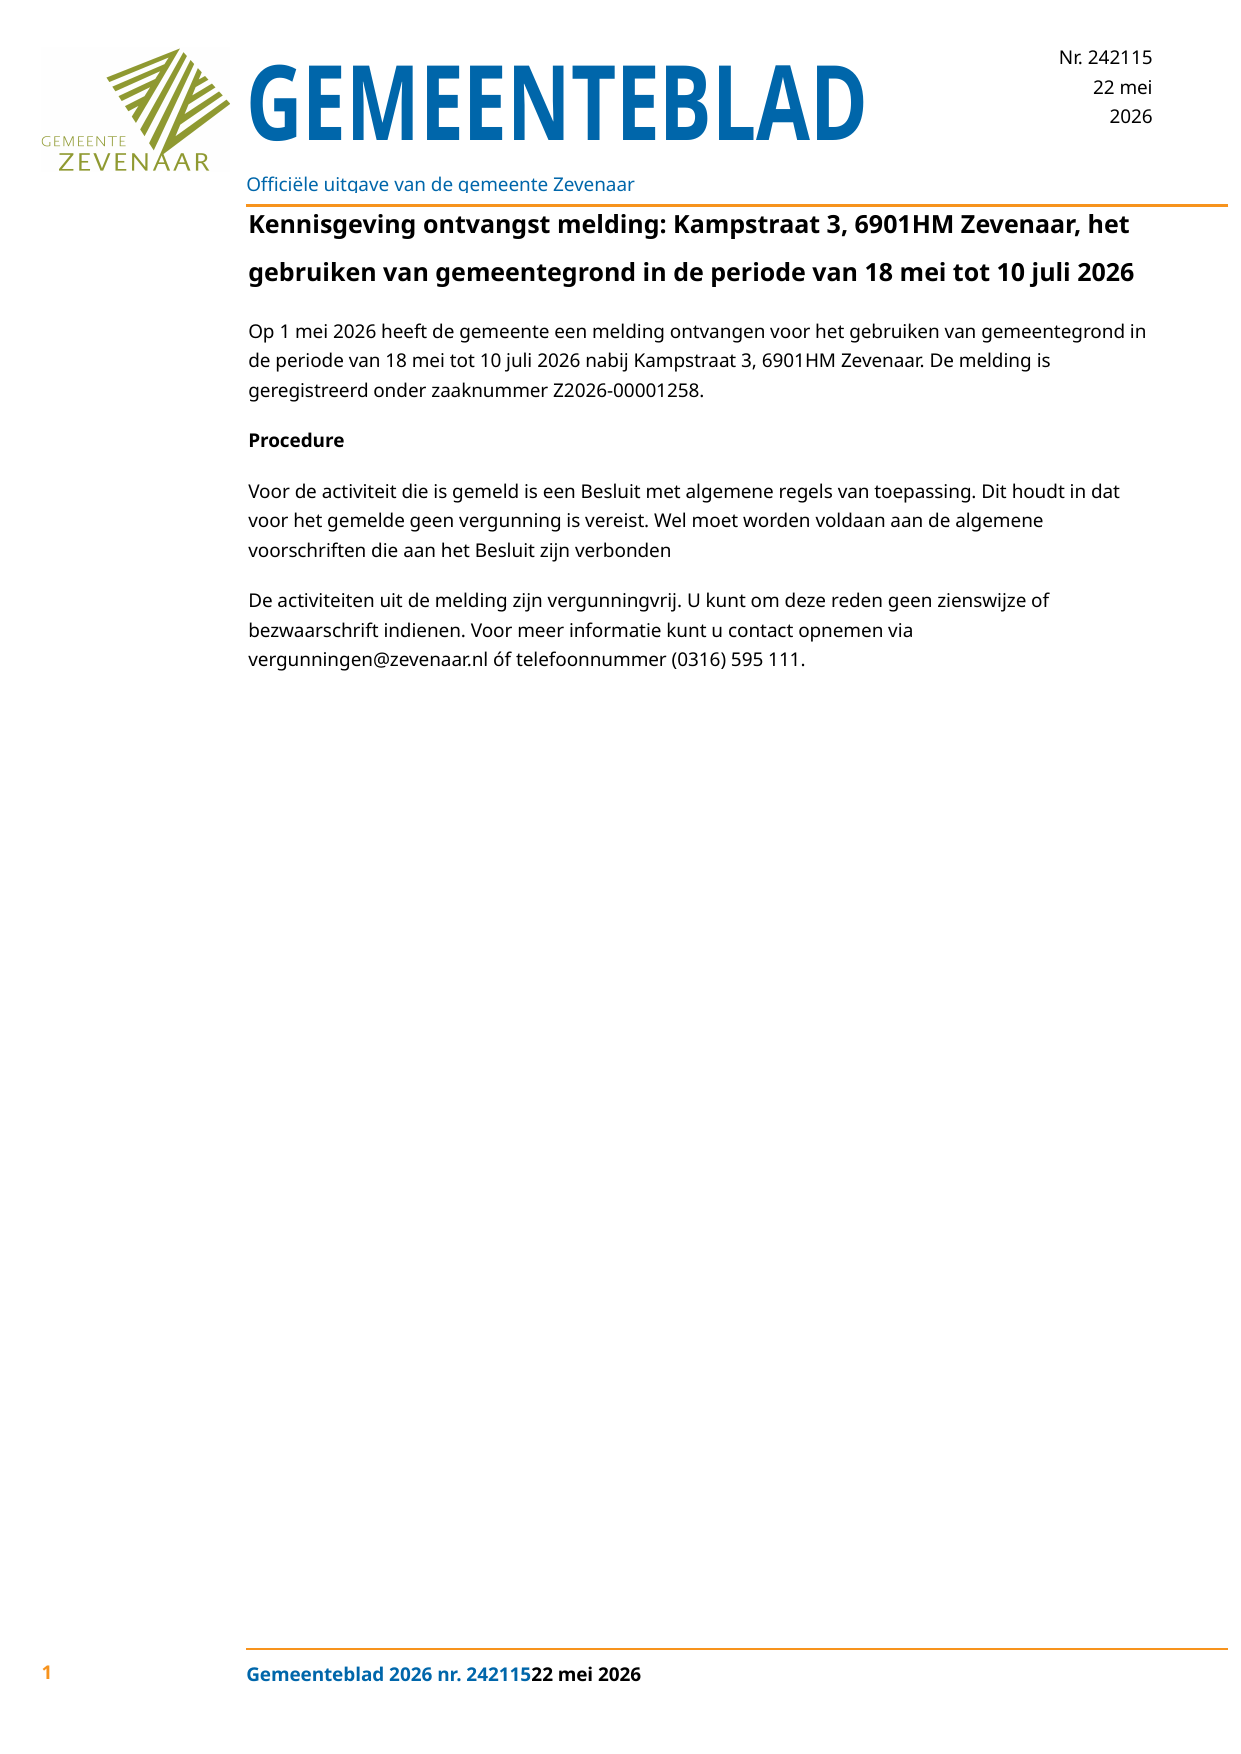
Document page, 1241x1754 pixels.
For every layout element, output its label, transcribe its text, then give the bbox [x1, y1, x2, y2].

text Op 1 mei 2026 heeft de gemeente een melding ontvangen voor het gebruiken van gemeentegrond in de periode van 18 mei tot 10 juli 2026 nabij Kampstraat 3, 6901HM Zevenaar. De melding is geregistreerd onder zaaknummer Z2026-00001258. [248, 318, 1152, 403]
text Kennisgeving ontvangst melding: Kampstraat 3, 6901HM Zevenaar, het gebruiken van gemeentegrond in de periode van 18 mei tot 10 juli 2026 [248, 207, 1152, 288]
text Procedure [248, 427, 1152, 453]
text De activiteiten uit de melding zijn vergunningvrij. U kunt om deze reden geen zienswijze of bezwaarschrift indienen. Voor meer informatie kunt u contact opnemen via vergunningen@zevenaar.nl óf telefoonnummer (0316) 595 111. [248, 587, 1152, 672]
picture [41, 47, 231, 172]
text Voor de activiteit die is gemeld is een Besluit met algemene regels van toepassing. Dit houdt in dat voor het gemelde geen vergunning is vereist. Wel moet worden voldaan aan de algemene voorschriften die aan het Besluit zijn verbonden [248, 478, 1152, 563]
